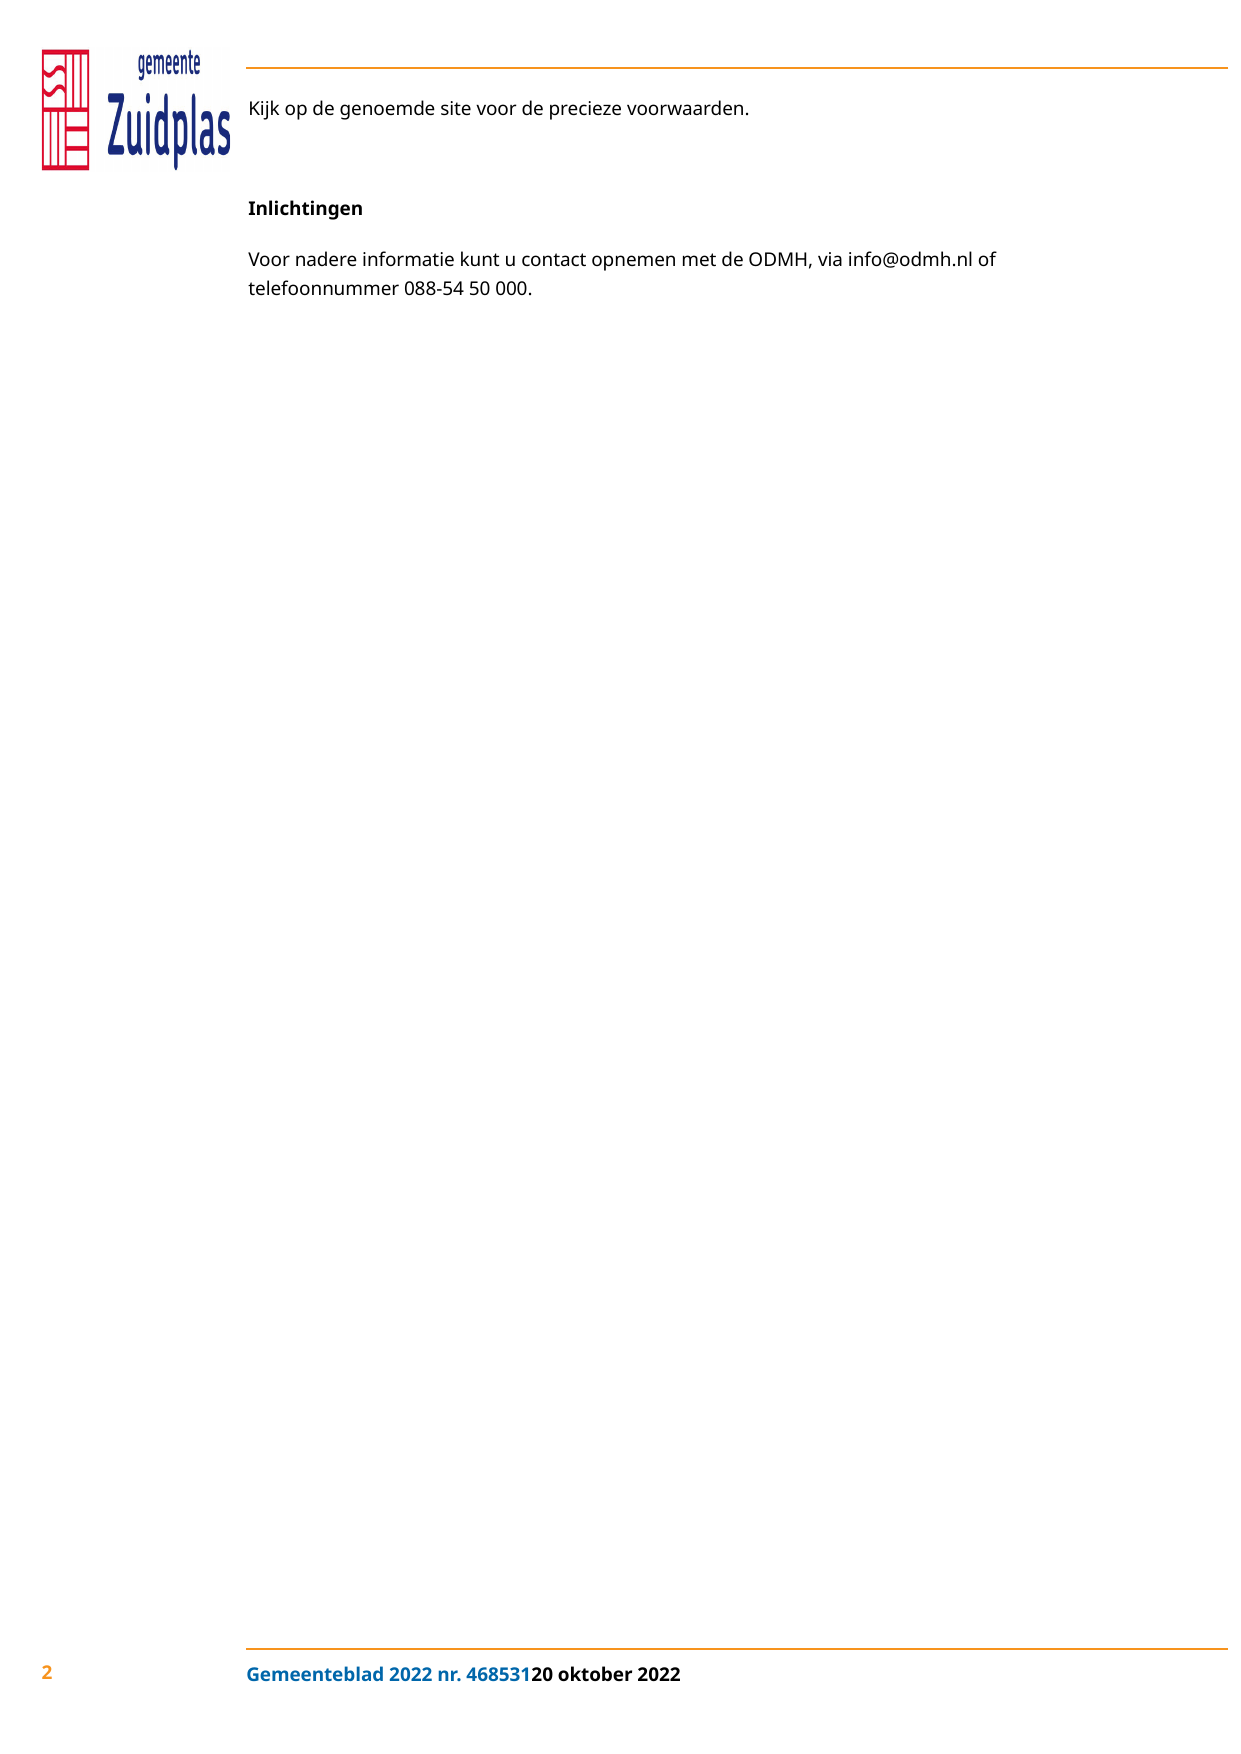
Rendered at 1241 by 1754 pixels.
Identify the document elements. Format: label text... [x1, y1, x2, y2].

picture [41, 47, 231, 172]
text Voor nadere informatie kunt u contact opnemen met de ODMH, via info@odmh.nl of telefoonnummer 088-54 50 000. [248, 246, 1152, 301]
text Inlichtingen [248, 196, 1152, 221]
text Kijk op de genoemde site voor de precieze voorwaarden. [248, 95, 1152, 121]
